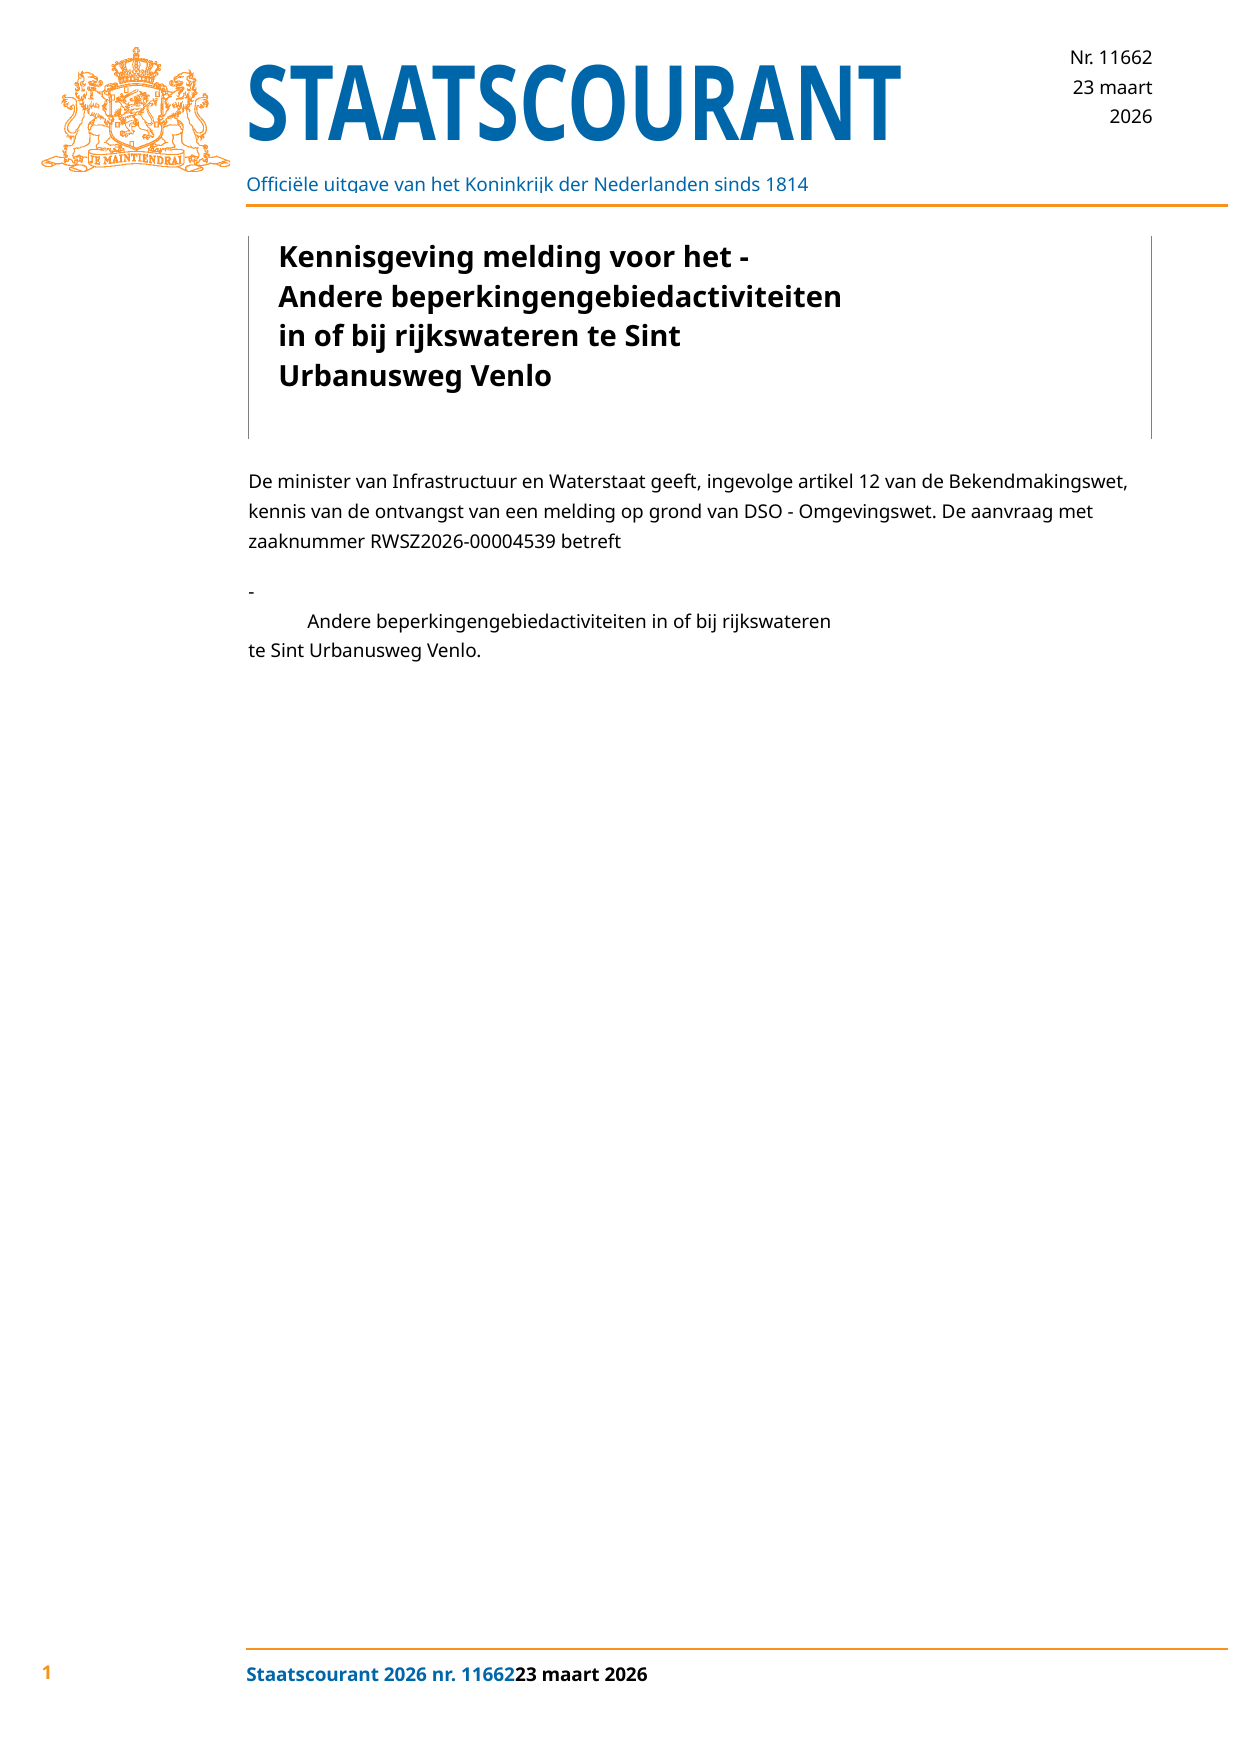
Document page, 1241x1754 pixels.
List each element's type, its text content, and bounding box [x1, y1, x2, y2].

text De minister van Infrastructuur en Waterstaat geeft, ingevolge artikel 12 van de Bekendmakingswet, kennis van de ontvangst van een melding op grond van DSO - Omgevingswet. De aanvraag met zaaknummer RWSZ2026-00004539 betreft [248, 469, 1152, 553]
table_header [850, 236, 912, 413]
picture [912, 236, 1090, 414]
list Andere beperkingengebiedactiviteiten in of bij rijkswateren [248, 608, 1152, 633]
table_header [1090, 236, 1151, 413]
table_header [850, 414, 1151, 439]
picture [41, 47, 231, 172]
table_header Kennisgeving melding voor het -Andere beperkingengebiedactiviteiten in of bij rijkswateren te Sint Urbanusweg Venlo [249, 236, 850, 439]
text te Sint Urbanusweg Venlo. [248, 637, 1152, 663]
